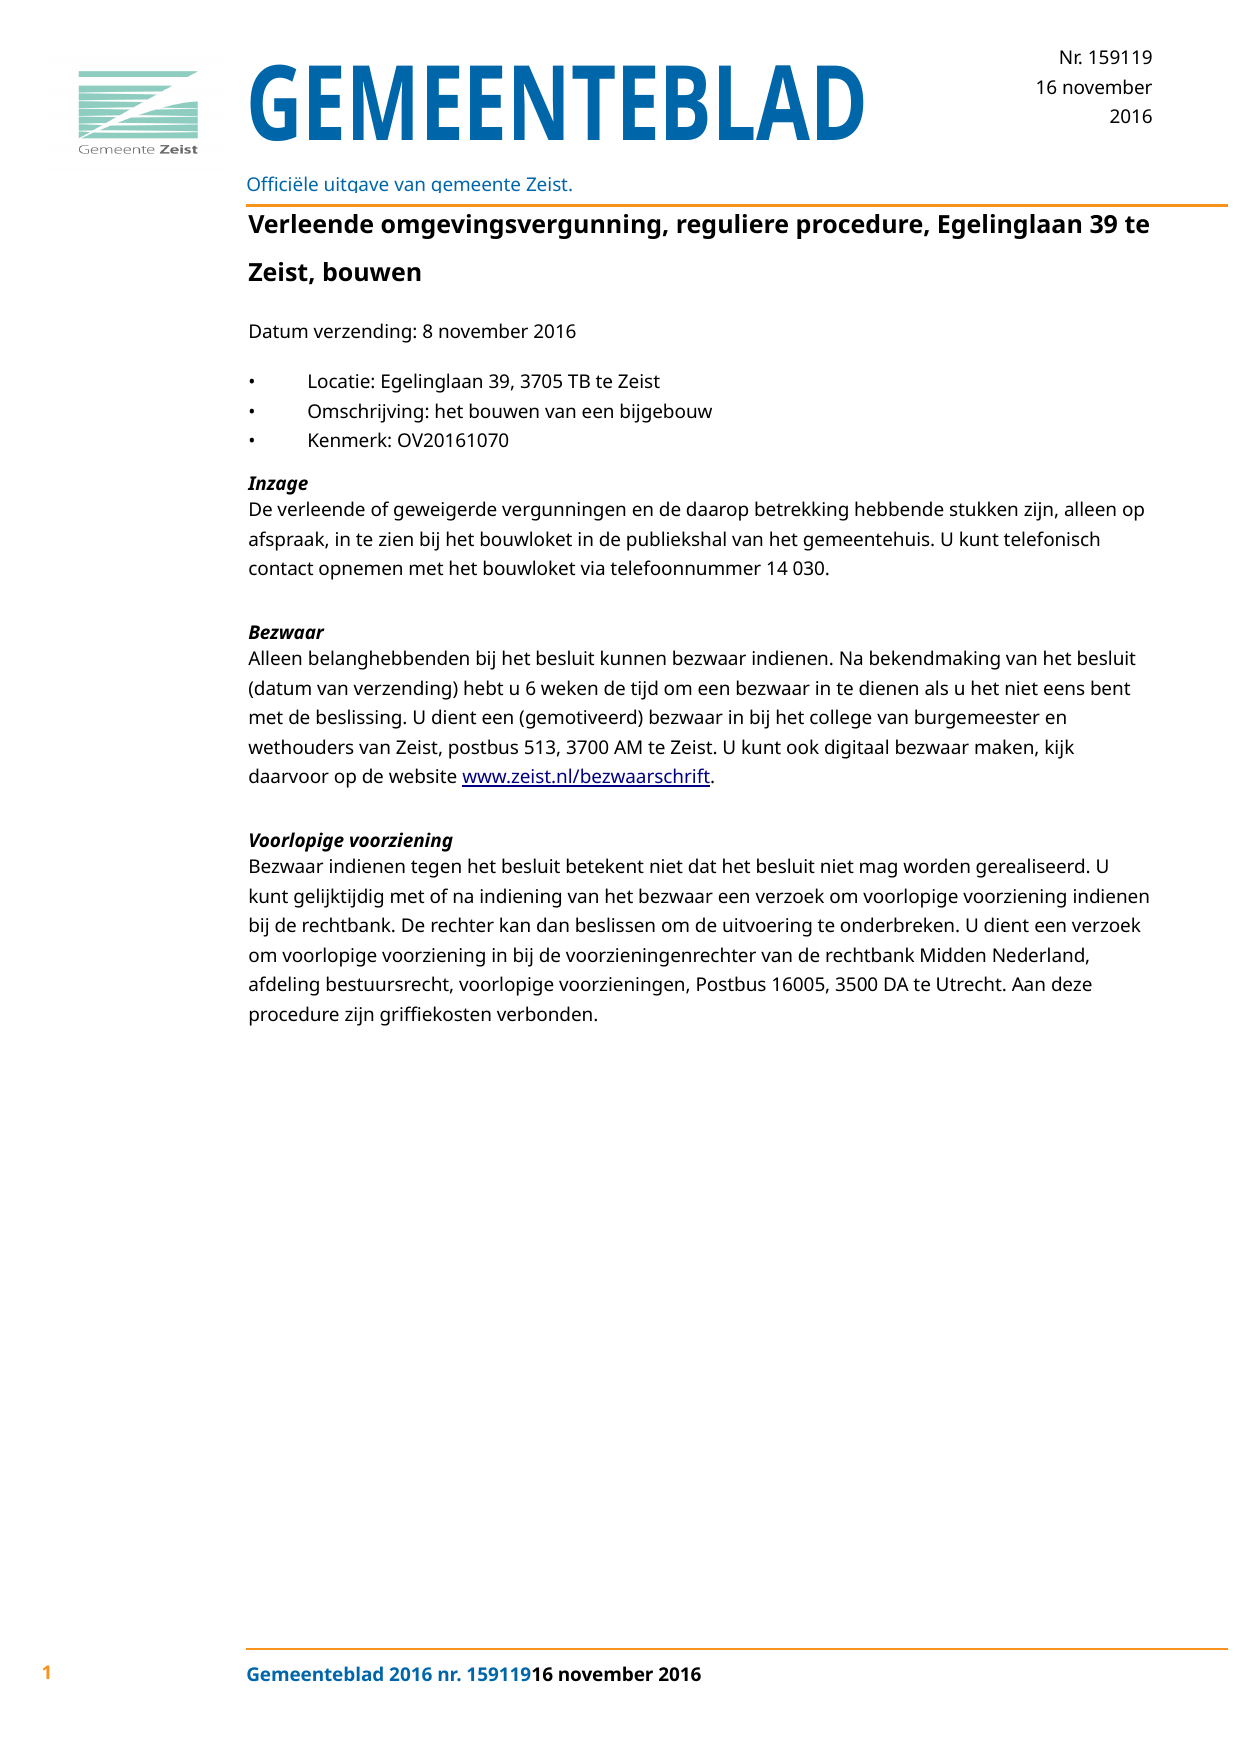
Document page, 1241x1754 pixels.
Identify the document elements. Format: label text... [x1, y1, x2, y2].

list Locatie: Egelinglaan 39, 3705 TB te Zeist [248, 368, 1152, 394]
text Bezwaar indienen tegen het besluit betekent niet dat het besluit niet mag worden gerealiseerd. U kunt gelijktijdig met of na indiening van het bezwaar een verzoek om voorlopige voorziening indienen bij de rechtbank. De rechter kan dan beslissen om de uitvoering te onderbreken. U dient een verzoek om voorlopige voorziening in bij de voorzieningenrechter van de rechtbank Midden Nederland, afdeling bestuursrecht, voorlopige voorzieningen, Postbus 16005, 3500 DA te Utrecht. Aan deze procedure zijn griffiekosten verbonden. [248, 853, 1152, 1027]
list Omschrijving: het bouwen van een bijgebouw [248, 398, 1152, 424]
text Voorlopige voorziening [248, 827, 1152, 853]
picture [41, 47, 231, 172]
list Kenmerk: OV20161070 [248, 427, 1152, 453]
text Verleende omgevingsvergunning, reguliere procedure, Egelinglaan 39 te Zeist, bouwen [248, 207, 1152, 288]
text Bezwaar [248, 619, 1152, 645]
text Alleen belanghebbenden bij het besluit kunnen bezwaar indienen. Na bekendmaking van het besluit (datum van verzending) hebt u 6 weken de tijd om een bezwaar in te dienen als u het niet eens bent met de beslissing. U dient een (gemotiveerd) bezwaar in bij het college van burgemeester en wethouders van Zeist, postbus 513, 3700 AM te Zeist. U kunt ook digitaal bezwaar maken, kijk daarvoor op de website www.zeist.nl/bezwaarschrift. [248, 645, 1152, 789]
text Datum verzending: 8 november 2016 [248, 318, 1152, 344]
text De verleende of geweigerde vergunningen en de daarop betrekking hebbende stukken zijn, alleen op afspraak, in te zien bij het bouwloket in de publiekshal van het gemeentehuis. U kunt telefonisch contact opnemen met het bouwloket via telefoonnummer 14 030. [248, 496, 1152, 581]
text Inzage [248, 471, 1152, 496]
